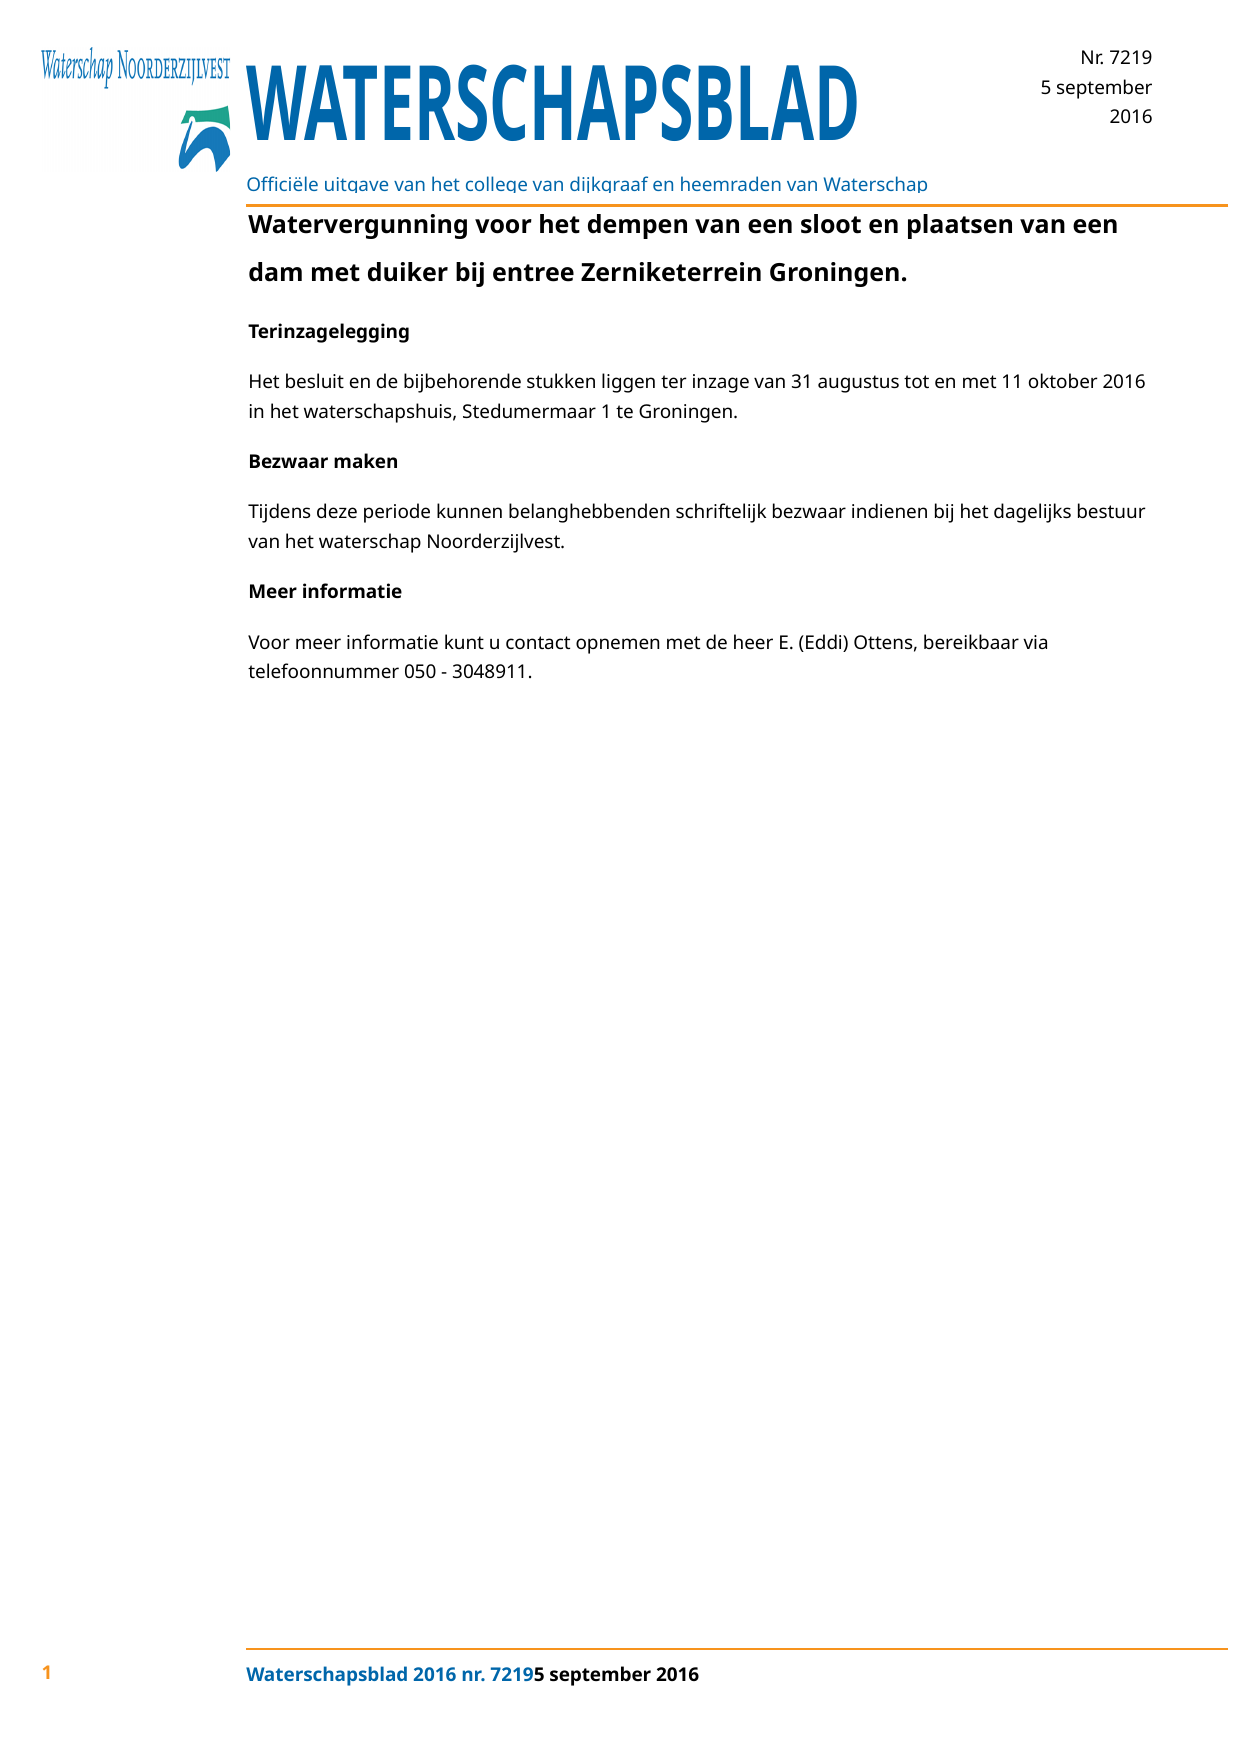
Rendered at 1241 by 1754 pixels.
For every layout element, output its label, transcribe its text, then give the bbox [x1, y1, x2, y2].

text Voor meer informatie kunt u contact opnemen met de heer E. (Eddi) Ottens, bereikbaar via telefoonnummer 050 - 3048911. [248, 629, 1152, 684]
text Het besluit en de bijbehorende stukken liggen ter inzage van 31 augustus tot en met 11 oktober 2016 in het waterschapshuis, Stedumermaar 1 te Groningen. [248, 368, 1152, 424]
text Terinzagelegging [248, 318, 1152, 344]
text Bezwaar maken [248, 448, 1152, 474]
text Meer informatie [248, 579, 1152, 604]
text Watervergunning voor het dempen van een sloot en plaatsen van een dam met duiker bij entree Zerniketerrein Groningen. [248, 207, 1152, 288]
text Tijdens deze periode kunnen belanghebbenden schriftelijk bezwaar indienen bij het dagelijks bestuur van het waterschap Noorderzijlvest. [248, 499, 1152, 554]
picture [41, 47, 231, 172]
